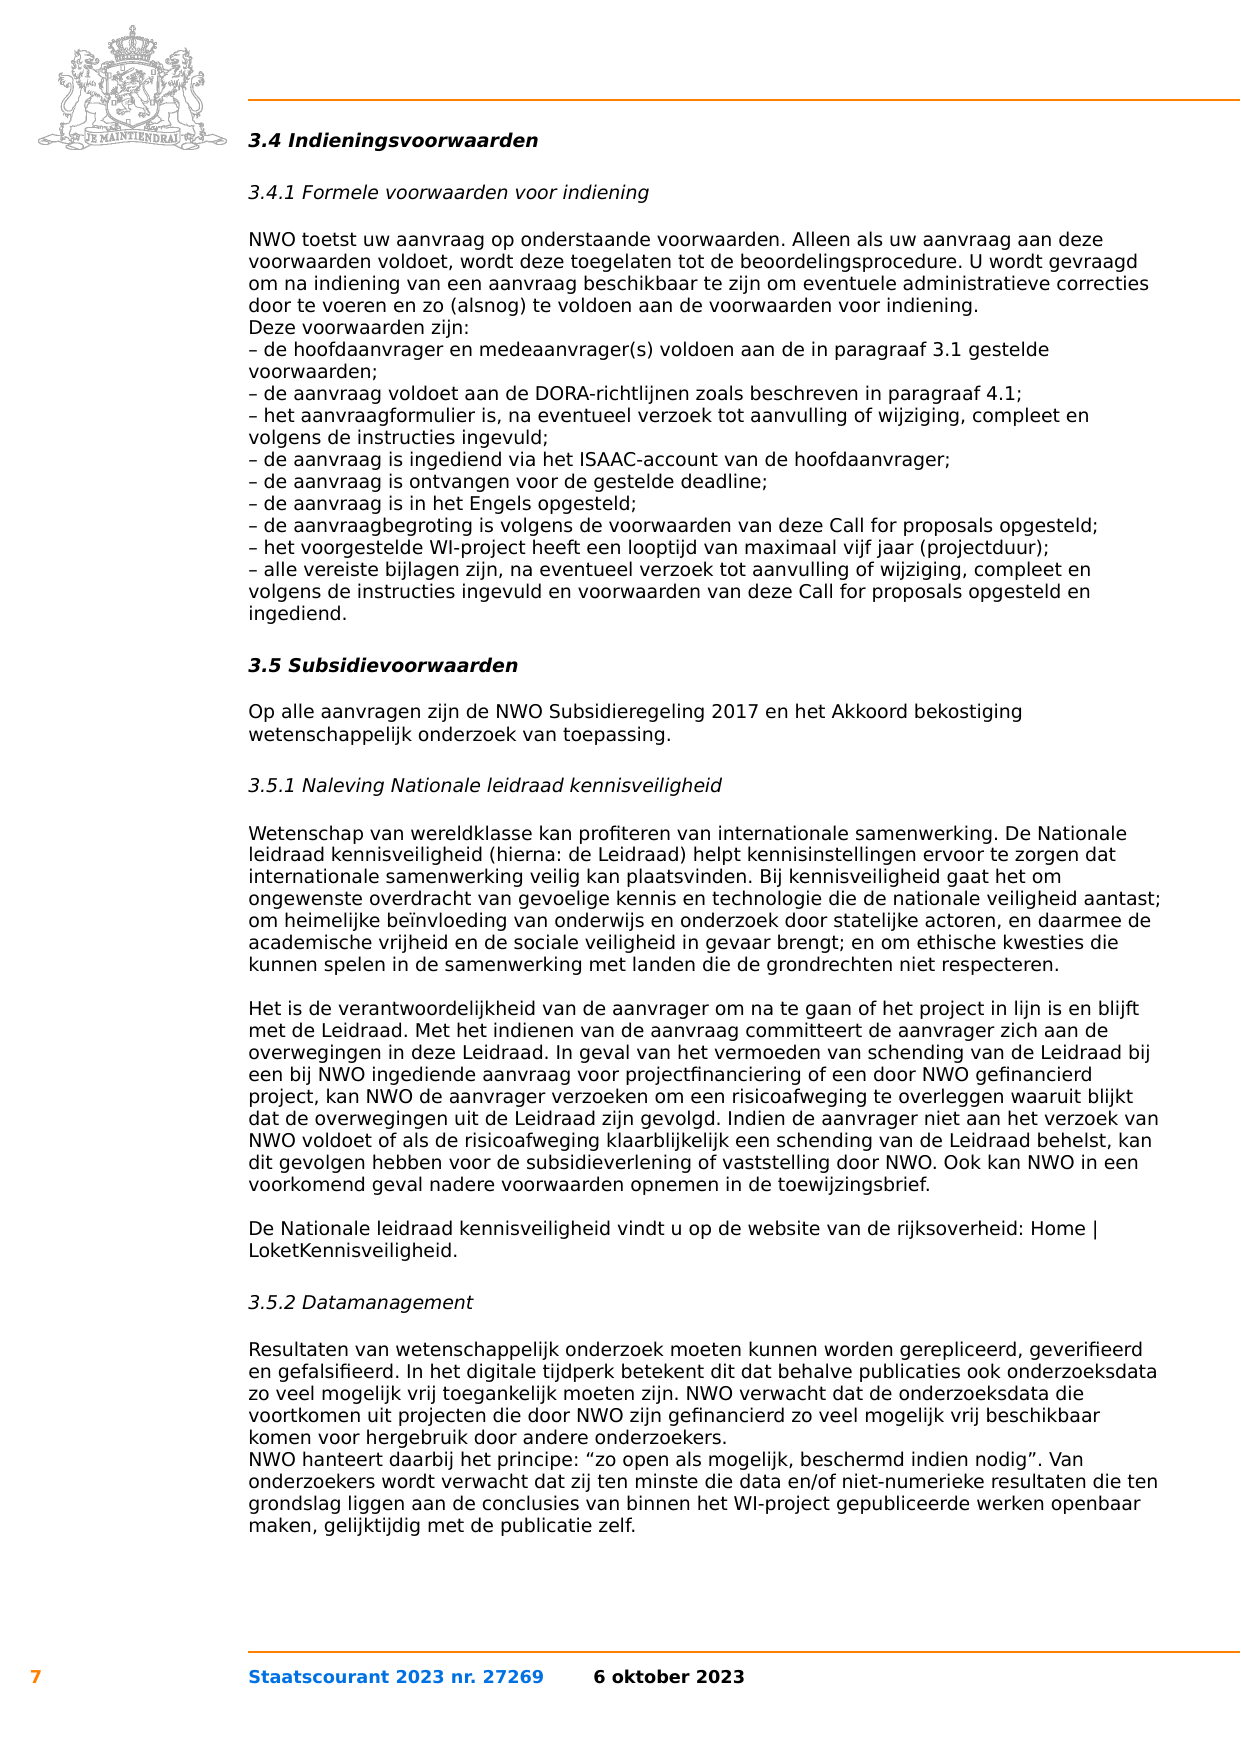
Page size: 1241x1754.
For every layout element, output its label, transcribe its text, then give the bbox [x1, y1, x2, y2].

text Deze voorwaarden zijn: [248, 317, 1163, 339]
text – de hoofdaanvrager en medeaanvrager(s) voldoen aan de in paragraaf 3.1 gestelde voorwaarden; [248, 339, 1163, 383]
picture [38, 25, 227, 150]
text De Nationale leidraad kennisveiligheid vindt u op de website van de rijksoverheid: Home | LoketKennisveiligheid. [248, 1218, 1163, 1262]
subtitle 3.4.1 Formele voorwaarden voor indiening [248, 182, 1163, 204]
subtitle 3.4 Indieningsvoorwaarden [248, 130, 1163, 152]
text Resultaten van wetenschappelijk onderzoek moeten kunnen worden gerepliceerd, geverifieerd en gefalsifieerd. In het digitale tijdperk betekent dit dat behalve publicaties ook onderzoeksdata zo veel mogelijk vrij toegankelijk moeten zijn. NWO verwacht dat de onderzoeksdata die voortkomen uit projecten die door NWO zijn gefinancierd zo veel mogelijk vrij beschikbaar komen voor hergebruik door andere onderzoekers. [248, 1339, 1163, 1449]
text – de aanvraag is ingediend via het ISAAC-account van de hoofdaanvrager; [248, 449, 1163, 471]
text Op alle aanvragen zijn de NWO Subsidieregeling 2017 en het Akkoord bekostiging wetenschappelijk onderzoek van toepassing. [248, 701, 1163, 745]
text Wetenschap van wereldklasse kan profiteren van internationale samenwerking. De Nationale leidraad kennisveiligheid (hierna: de Leidraad) helpt kennisinstellingen ervoor te zorgen dat internationale samenwerking veilig kan plaatsvinden. Bij kennisveiligheid gaat het om ongewenste overdracht van gevoelige kennis en technologie die de nationale veiligheid aantast; om heimelijke beïnvloeding van onderwijs en onderzoek door statelijke actoren, en daarmee de academische vrijheid en de sociale veiligheid in gevaar brengt; en om ethische kwesties die kunnen spelen in de samenwerking met landen die de grondrechten niet respecteren. [248, 822, 1163, 976]
text – het aanvraagformulier is, na eventueel verzoek tot aanvulling of wijziging, compleet en volgens de instructies ingevuld; [248, 405, 1163, 449]
text NWO hanteert daarbij het principe: “zo open als mogelijk, beschermd indien nodig”. Van onderzoekers wordt verwacht dat zij ten minste die data en/of niet-numerieke resultaten die ten grondslag liggen aan de conclusies van binnen het WI-project gepubliceerde werken openbaar maken, gelijktijdig met de publicatie zelf. [248, 1449, 1163, 1537]
text – de aanvraagbegroting is volgens de voorwaarden van deze Call for proposals opgesteld; [248, 514, 1163, 537]
subtitle 3.5.1 Naleving Nationale leidraad kennisveiligheid [248, 775, 1163, 797]
text – de aanvraag is in het Engels opgesteld; [248, 493, 1163, 514]
text Het is de verantwoordelijkheid van de aanvrager om na te gaan of het project in lijn is en blijft met de Leidraad. Met het indienen van de aanvraag committeert de aanvrager zich aan de overwegingen in deze Leidraad. In geval van het vermoeden van schending van de Leidraad bij een bij NWO ingediende aanvraag voor projectfinanciering of een door NWO gefinancierd project, kan NWO de aanvrager verzoeken om een risicoafweging te overleggen waaruit blijkt dat de overwegingen uit de Leidraad zijn gevolgd. Indien de aanvrager niet aan het verzoek van NWO voldoet of als de risicoafweging klaarblijkelijk een schending van de Leidraad behelst, kan dit gevolgen hebben voor de subsidieverlening of vaststelling door NWO. Ook kan NWO in een voorkomend geval nadere voorwaarden opnemen in de toewijzingsbrief. [248, 998, 1163, 1196]
text – de aanvraag voldoet aan de DORA-richtlijnen zoals beschreven in paragraaf 4.1; [248, 383, 1163, 405]
subtitle 3.5.2 Datamanagement [248, 1292, 1163, 1314]
text NWO toetst uw aanvraag op onderstaande voorwaarden. Alleen als uw aanvraag aan deze voorwaarden voldoet, wordt deze toegelaten tot de beoordelingsprocedure. U wordt gevraagd om na indiening van een aanvraag beschikbaar te zijn om eventuele administratieve correcties door te voeren en zo (alsnog) te voldoen aan de voorwaarden voor indiening. [248, 229, 1163, 317]
text – het voorgestelde WI-project heeft een looptijd van maximaal vijf jaar (projectduur); [248, 537, 1163, 558]
text – de aanvraag is ontvangen voor de gestelde deadline; [248, 471, 1163, 493]
subtitle 3.5 Subsidievoorwaarden [248, 654, 1163, 676]
text – alle vereiste bijlagen zijn, na eventueel verzoek tot aanvulling of wijziging, compleet en volgens de instructies ingevuld en voorwaarden van deze Call for proposals opgesteld en ingediend. [248, 558, 1163, 624]
